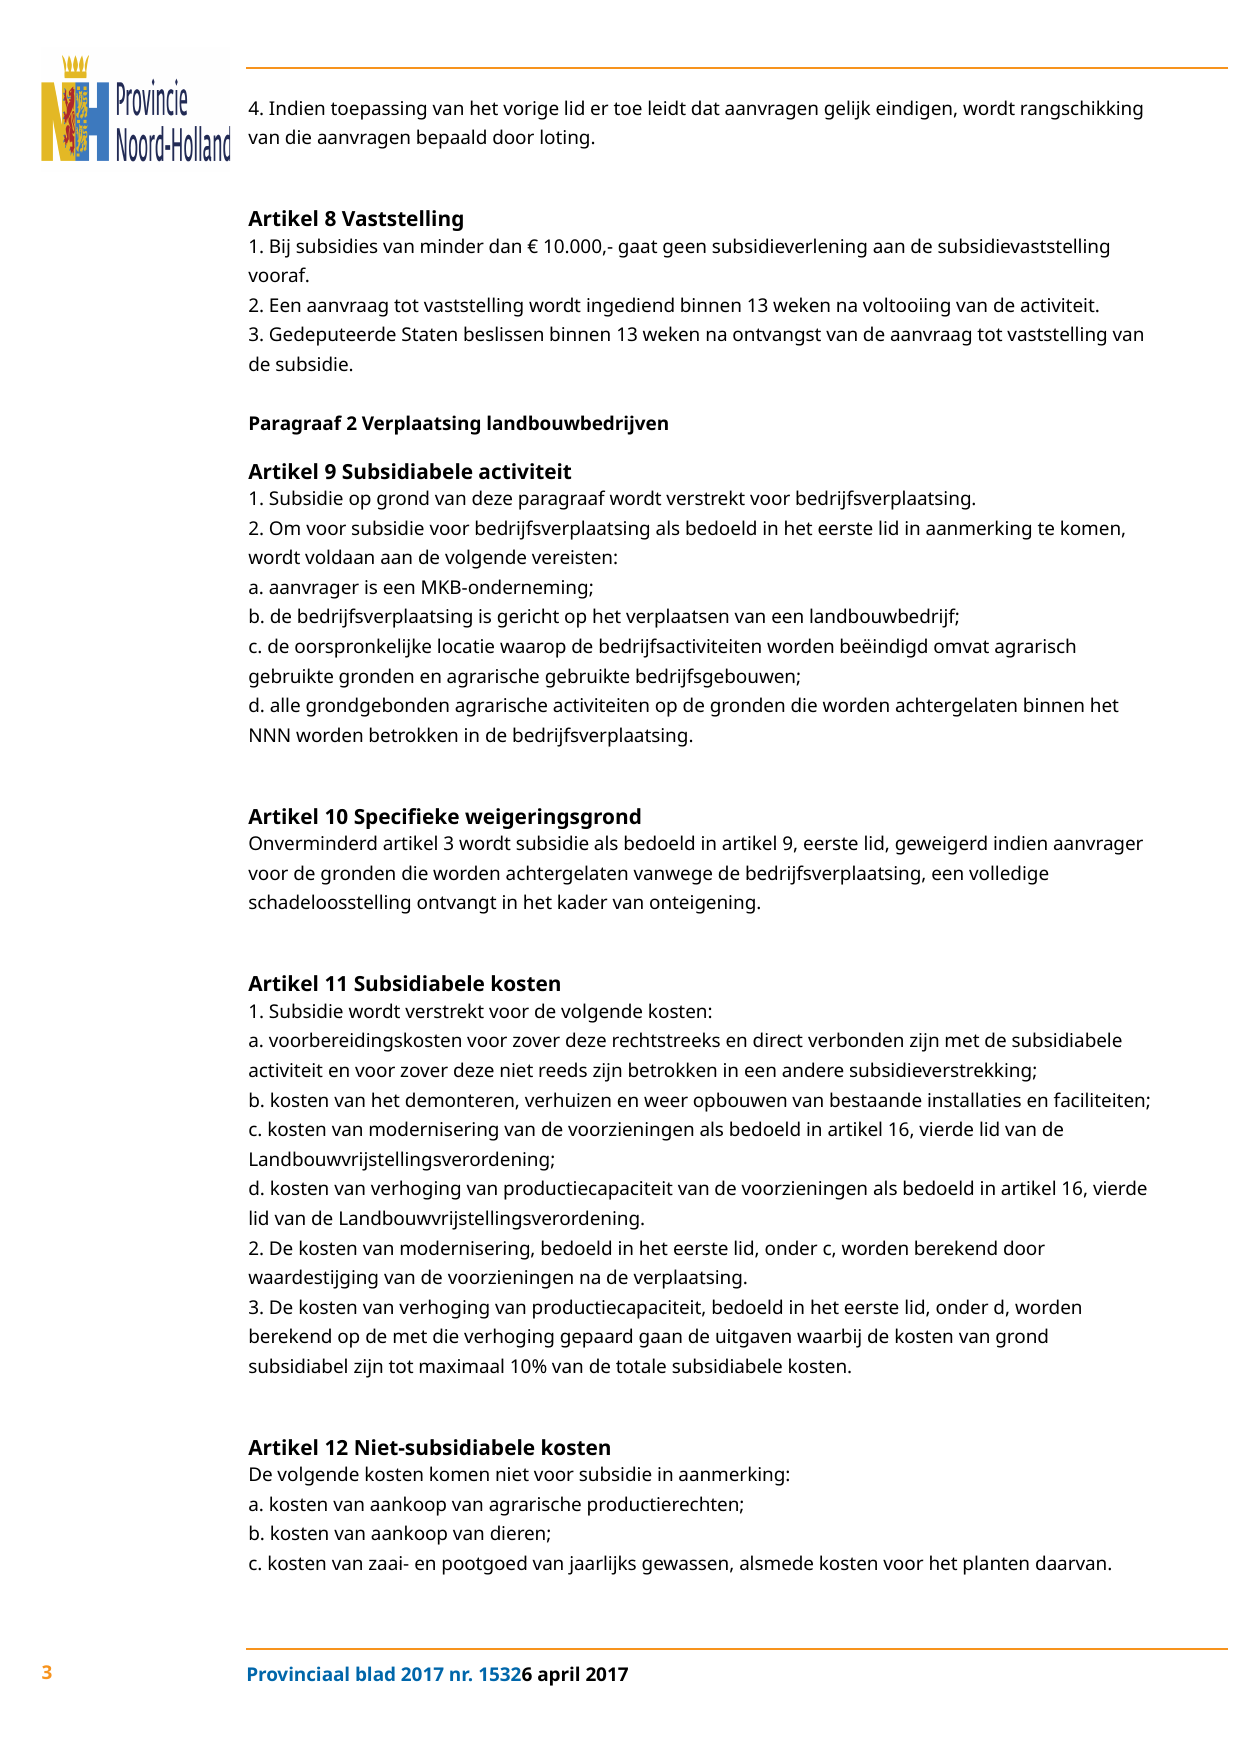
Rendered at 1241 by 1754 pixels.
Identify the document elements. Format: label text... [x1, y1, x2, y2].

text 3. De kosten van verhoging van productiecapaciteit, bedoeld in het eerste lid, onder d, worden berekend op de met die verhoging gepaard gaan de uitgaven waarbij de kosten van grond subsidiabel zijn tot maximaal 10% van de totale subsidiabele kosten. [248, 1294, 1152, 1379]
text Artikel 11 Subsidiabele kosten [248, 969, 1152, 998]
picture [41, 47, 231, 172]
text 2. Een aanvraag tot vaststelling wordt ingediend binnen 13 weken na voltooiing van de activiteit. [248, 292, 1152, 318]
text 2. De kosten van modernisering, bedoeld in het eerste lid, onder c, worden berekend door waardestijging van de voorzieningen na de verplaatsing. [248, 1235, 1152, 1290]
text b. de bedrijfsverplaatsing is gericht op het verplaatsen van een landbouwbedrijf; [248, 604, 1152, 629]
text c. kosten van zaai- en pootgoed van jaarlijks gewassen, alsmede kosten voor het planten daarvan. [248, 1550, 1152, 1576]
text c. de oorspronkelijke locatie waarop de bedrijfsactiviteiten worden beëindigd omvat agrarisch gebruikte gronden en agrarische gebruikte bedrijfsgebouwen; [248, 633, 1152, 688]
text Artikel 8 Vaststelling [248, 204, 1152, 233]
text d. alle grondgebonden agrarische activiteiten op de gronden die worden achtergelaten binnen het NNN worden betrokken in de bedrijfsverplaatsing. [248, 692, 1152, 748]
text d. kosten van verhoging van productiecapaciteit van de voorzieningen als bedoeld in artikel 16, vierde lid van de Landbouwvrijstellingsverordening. [248, 1176, 1152, 1231]
text 2. Om voor subsidie voor bedrijfsverplaatsing als bedoeld in het eerste lid in aanmerking te komen, wordt voldaan aan de volgende vereisten: [248, 515, 1152, 570]
text De volgende kosten komen niet voor subsidie in aanmerking: [248, 1461, 1152, 1487]
text 1. Bij subsidies van minder dan € 10.000,- gaat geen subsidieverlening aan de subsidievaststelling vooraf. [248, 233, 1152, 288]
text Artikel 10 Specifieke weigeringsgrond [248, 802, 1152, 830]
text 4. Indien toepassing van het vorige lid er toe leidt dat aanvragen gelijk eindigen, wordt rangschikking van die aanvragen bepaald door loting. [248, 95, 1152, 150]
text Artikel 12 Niet-subsidiabele kosten [248, 1433, 1152, 1461]
text Onverminderd artikel 3 wordt subsidie als bedoeld in artikel 9, eerste lid, geweigerd indien aanvrager voor de gronden die worden achtergelaten vanwege de bedrijfsverplaatsing, een volledige schadeloosstelling ontvangt in het kader van onteigening. [248, 830, 1152, 915]
text 1. Subsidie op grond van deze paragraaf wordt verstrekt voor bedrijfsverplaatsing. [248, 485, 1152, 511]
text a. aanvrager is een MKB-onderneming; [248, 574, 1152, 600]
text Artikel 9 Subsidiabele activiteit [248, 457, 1152, 485]
text b. kosten van het demonteren, verhuizen en weer opbouwen van bestaande installaties en faciliteiten; [248, 1087, 1152, 1112]
text a. voorbereidingskosten voor zover deze rechtstreeks en direct verbonden zijn met de subsidiabele activiteit en voor zover deze niet reeds zijn betrokken in een andere subsidieverstrekking; [248, 1028, 1152, 1083]
text c. kosten van modernisering van de voorzieningen als bedoeld in artikel 16, vierde lid van de Landbouwvrijstellingsverordening; [248, 1116, 1152, 1172]
text b. kosten van aankoop van dieren; [248, 1521, 1152, 1546]
text 1. Subsidie wordt verstrekt voor de volgende kosten: [248, 998, 1152, 1024]
text a. kosten van aankoop van agrarische productierechten; [248, 1491, 1152, 1517]
text Paragraaf 2 Verplaatsing landbouwbedrijven [248, 410, 1152, 436]
text 3. Gedeputeerde Staten beslissen binnen 13 weken na ontvangst van de aanvraag tot vaststelling van de subsidie. [248, 322, 1152, 377]
